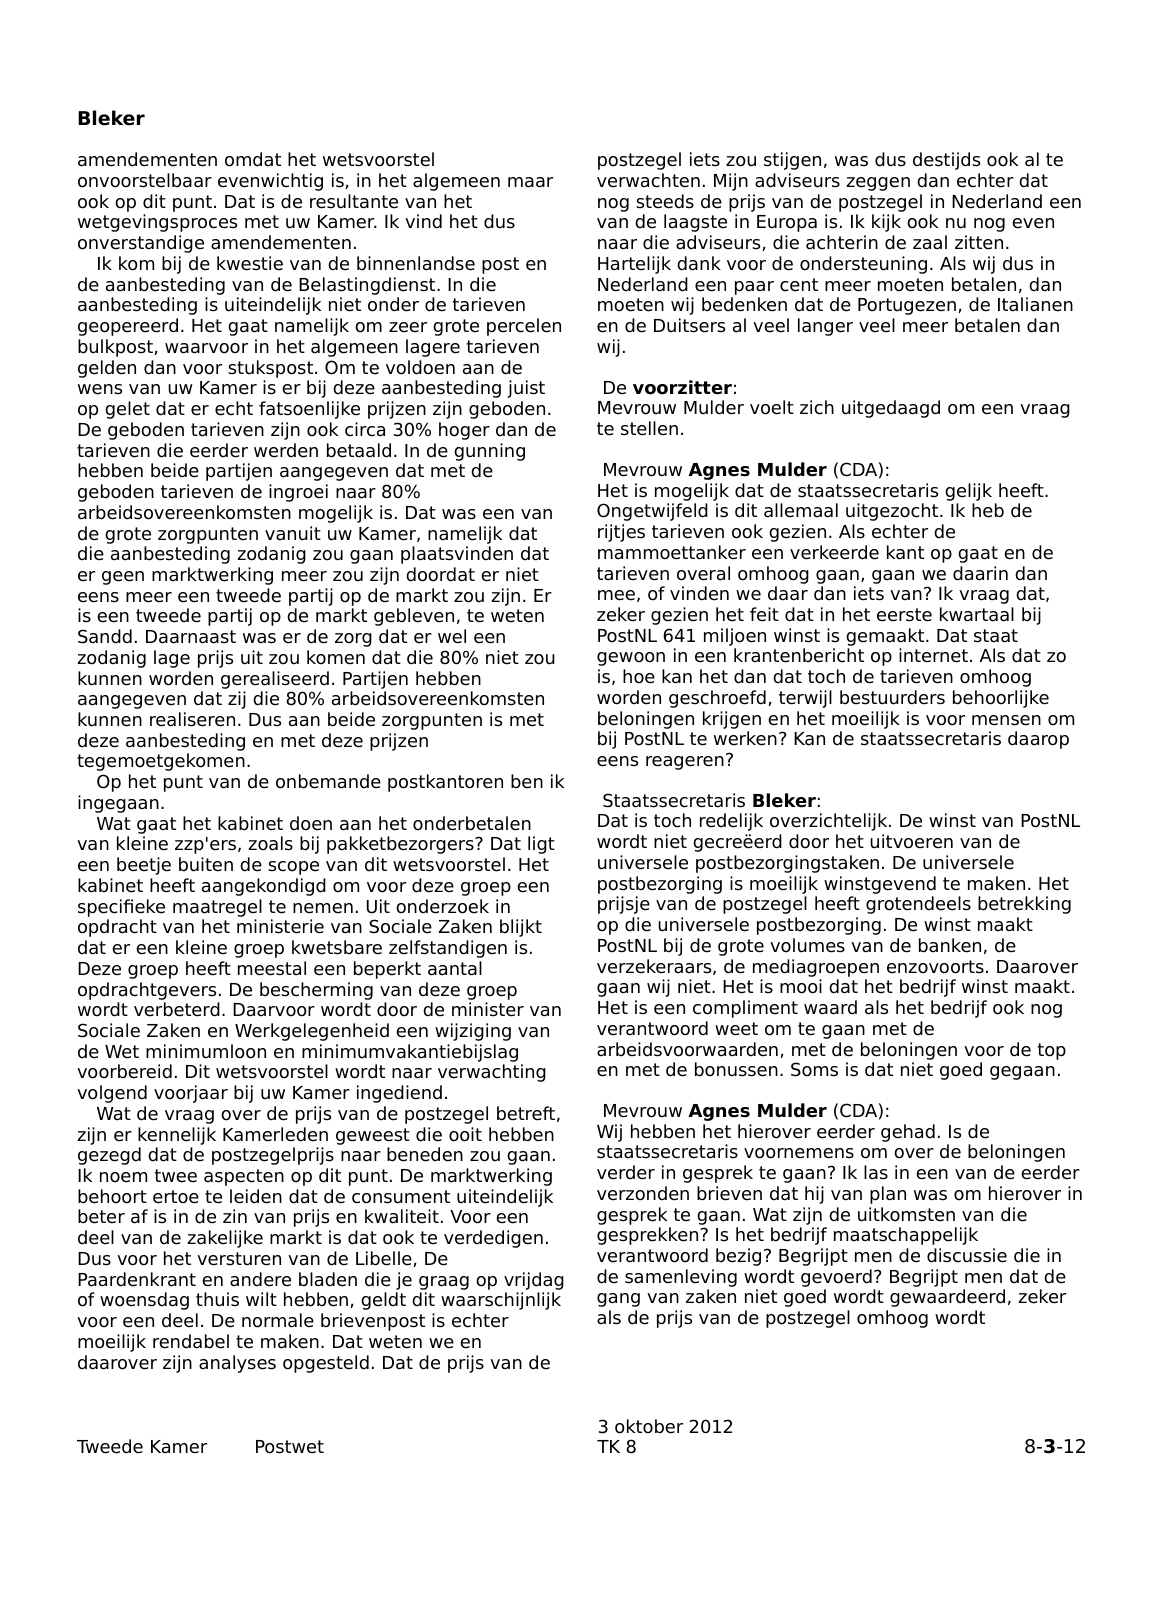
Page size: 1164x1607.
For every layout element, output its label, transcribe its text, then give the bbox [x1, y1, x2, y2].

text Mevrouw Mulder voelt zich uitgedaagd om een vraag te stellen. [596, 398, 1087, 440]
text Mevrouw Agnes Mulder (CDA): [596, 460, 1087, 480]
text Dat is toch redelijk overzichtelijk. De winst van PostNL wordt niet gecreëerd door het uitvoeren van de universele postbezorgingstaken. De universele postbezorging is moeilijk winstgevend te maken. Het prijsje van de postzegel heeft grotendeels betrekking op die universele postbezorging. De winst maakt PostNL bij de grote volumes van de banken, de verzekeraars, de mediagroepen enzovoorts. Daarover gaan wij niet. Het is mooi dat het bedrijf winst maakt. Het is een compliment waard als het bedrijf ook nog verantwoord weet om te gaan met de arbeidsvoorwaarden, met de beloningen voor de top en met de bonussen. Soms is dat niet goed gegaan. [596, 811, 1087, 1081]
text Staatssecretaris Bleker: [596, 791, 1087, 811]
text De voorzitter: [596, 377, 1087, 398]
text Op het punt van de onbemande postkantoren ben ik ingegaan. [77, 772, 567, 813]
text amendementen omdat het wetsvoorstel onvoorstelbaar evenwichtig is, in het algemeen maar ook op dit punt. Dat is de resultante van het wetgevingsproces met uw Kamer. Ik vind het dus onverstandige amendementen. [77, 150, 567, 254]
text Ik kom bij de kwestie van de binnenlandse post en de aanbesteding van de Belastingdienst. In die aanbesteding is uiteindelijk niet onder de tarieven geopereerd. Het gaat namelijk om zeer grote percelen bulkpost, waarvoor in het algemeen lagere tarieven gelden dan voor stukspost. Om te voldoen aan de wens van uw Kamer is er bij deze aanbesteding juist op gelet dat er echt fatsoenlijke prijzen zijn geboden. De geboden tarieven zijn ook circa 30% hoger dan de tarieven die eerder werden betaald. In de gunning hebben beide partijen aangegeven dat met de geboden tarieven de ingroei naar 80% arbeidsovereenkomsten mogelijk is. Dat was een van de grote zorgpunten vanuit uw Kamer, namelijk dat die aanbesteding zodanig zou gaan plaatsvinden dat er geen marktwerking meer zou zijn doordat er niet eens meer een tweede partij op de markt zou zijn. Er is een tweede partij op de markt gebleven, te weten Sandd. Daarnaast was er de zorg dat er wel een zodanig lage prijs uit zou komen dat die 80% niet zou kunnen worden gerealiseerd. Partijen hebben aangegeven dat zij die 80% arbeidsovereenkomsten kunnen realiseren. Dus aan beide zorgpunten is met deze aanbesteding en met deze prijzen tegemoetgekomen. [77, 254, 567, 772]
text Wij hebben het hierover eerder gehad. Is de staatssecretaris voornemens om over de beloningen verder in gesprek te gaan? Ik las in een van de eerder verzonden brieven dat hij van plan was om hierover in gesprek te gaan. Wat zijn de uitkomsten van die gesprekken? Is het bedrijf maatschappelijk verantwoord bezig? Begrijpt men de discussie die in de samenleving wordt gevoerd? Begrijpt men dat de gang van zaken niet goed wordt gewaardeerd, zeker als de prijs van de postzegel omhoog wordt [596, 1122, 1087, 1329]
text Wat de vraag over de prijs van de postzegel betreft, zijn er kennelijk Kamerleden geweest die ooit hebben gezegd dat de postzegelprijs naar beneden zou gaan. Ik noem twee aspecten op dit punt. De marktwerking behoort ertoe te leiden dat de consument uiteindelijk beter af is in de zin van prijs en kwaliteit. Voor een deel van de zakelijke markt is dat ook te verdedigen. Dus voor het versturen van de Libelle, De Paardenkrant en andere bladen die je graag op vrijdag of woensdag thuis wilt hebben, geldt dit waarschijnlijk voor een deel. De normale brievenpost is echter moeilijk rendabel te maken. Dat weten we en daarover zijn analyses opgesteld. Dat de prijs van de [77, 1104, 567, 1373]
text Wat gaat het kabinet doen aan het onderbetalen van kleine zzp'ers, zoals bij pakketbezorgers? Dat ligt een beetje buiten de scope van dit wetsvoorstel. Het kabinet heeft aangekondigd om voor deze groep een specifieke maatregel te nemen. Uit onderzoek in opdracht van het ministerie van Sociale Zaken blijkt dat er een kleine groep kwetsbare zelfstandigen is. Deze groep heeft meestal een beperkt aantal opdrachtgevers. De bescherming van deze groep wordt verbeterd. Daarvoor wordt door de minister van Sociale Zaken en Werkgelegenheid een wijziging van de Wet minimumloon en minimumvakantiebijslag voorbereid. Dit wetsvoorstel wordt naar verwachting volgend voorjaar bij uw Kamer ingediend. [77, 813, 567, 1104]
text postzegel iets zou stijgen, was dus destijds ook al te verwachten. Mijn adviseurs zeggen dan echter dat nog steeds de prijs van de postzegel in Nederland een van de laagste in Europa is. Ik kijk ook nu nog even naar die adviseurs, die achterin de zaal zitten. Hartelijk dank voor de ondersteuning. Als wij dus in Nederland een paar cent meer moeten betalen, dan moeten wij bedenken dat de Portugezen, de Italianen en de Duitsers al veel langer veel meer betalen dan wij. [596, 150, 1087, 357]
text Het is mogelijk dat de staatssecretaris gelijk heeft. Ongetwijfeld is dit allemaal uitgezocht. Ik heb de rijtjes tarieven ook gezien. Als echter de mammoettanker een verkeerde kant op gaat en de tarieven overal omhoog gaan, gaan we daarin dan mee, of vinden we daar dan iets van? Ik vraag dat, zeker gezien het feit dat in het eerste kwartaal bij PostNL 641 miljoen winst is gemaakt. Dat staat gewoon in een krantenbericht op internet. Als dat zo is, hoe kan het dan dat toch de tarieven omhoog worden geschroefd, terwijl bestuurders behoorlijke beloningen krijgen en het moeilijk is voor mensen om bij PostNL te werken? Kan de staatssecretaris daarop eens reageren? [596, 480, 1087, 771]
text Mevrouw Agnes Mulder (CDA): [596, 1101, 1087, 1122]
